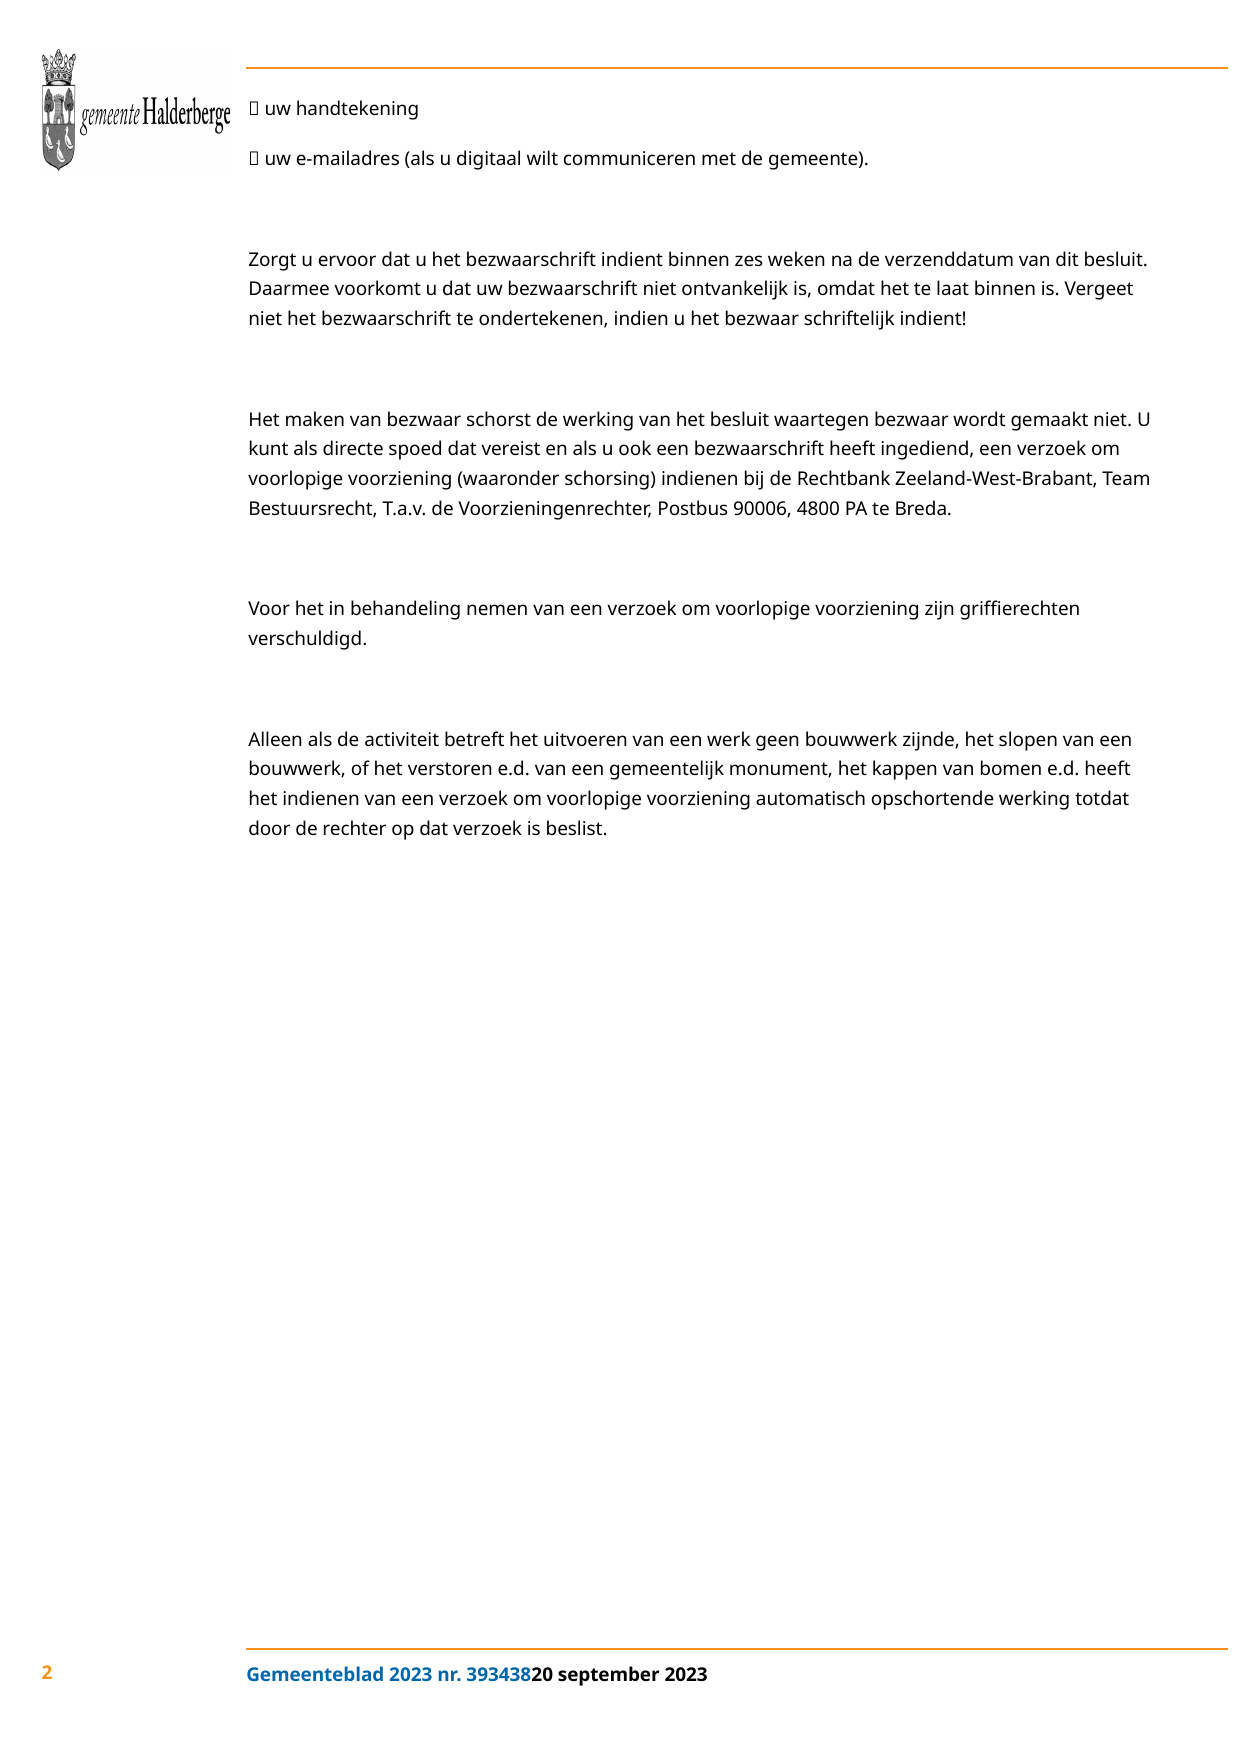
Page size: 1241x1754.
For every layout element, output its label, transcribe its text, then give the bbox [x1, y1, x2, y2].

text  uw e-mailadres (als u digitaal wilt communiceren met de gemeente). [248, 145, 1152, 171]
text Voor het in behandeling nemen van een verzoek om voorlopige voorziening zijn griffierechten verschuldigd. [248, 596, 1152, 651]
text Zorgt u ervoor dat u het bezwaarschrift indient binnen zes weken na de verzenddatum van dit besluit. Daarmee voorkomt u dat uw bezwaarschrift niet ontvankelijk is, omdat het te laat binnen is. Vergeet niet het bezwaarschrift te ondertekenen, indien u het bezwaar schriftelijk indient! [248, 246, 1152, 331]
text Het maken van bezwaar schorst de werking van het besluit waartegen bezwaar wordt gemaakt niet. U kunt als directe spoed dat vereist en als u ook een bezwaarschrift heeft ingediend, een verzoek om voorlopige voorziening (waaronder schorsing) indienen bij de Rechtbank Zeeland-West-Brabant, Team Bestuursrecht, T.a.v. de Voorzieningenrechter, Postbus 90006, 4800 PA te Breda. [248, 406, 1152, 521]
picture [41, 47, 231, 172]
text  uw handtekening [248, 95, 1152, 121]
text Alleen als de activiteit betreft het uitvoeren van een werk geen bouwwerk zijnde, het slopen van een bouwwerk, of het verstoren e.d. van een gemeentelijk monument, het kappen van bomen e.d. heeft het indienen van een verzoek om voorlopige voorziening automatisch opschortende werking totdat door de rechter op dat verzoek is beslist. [248, 726, 1152, 841]
